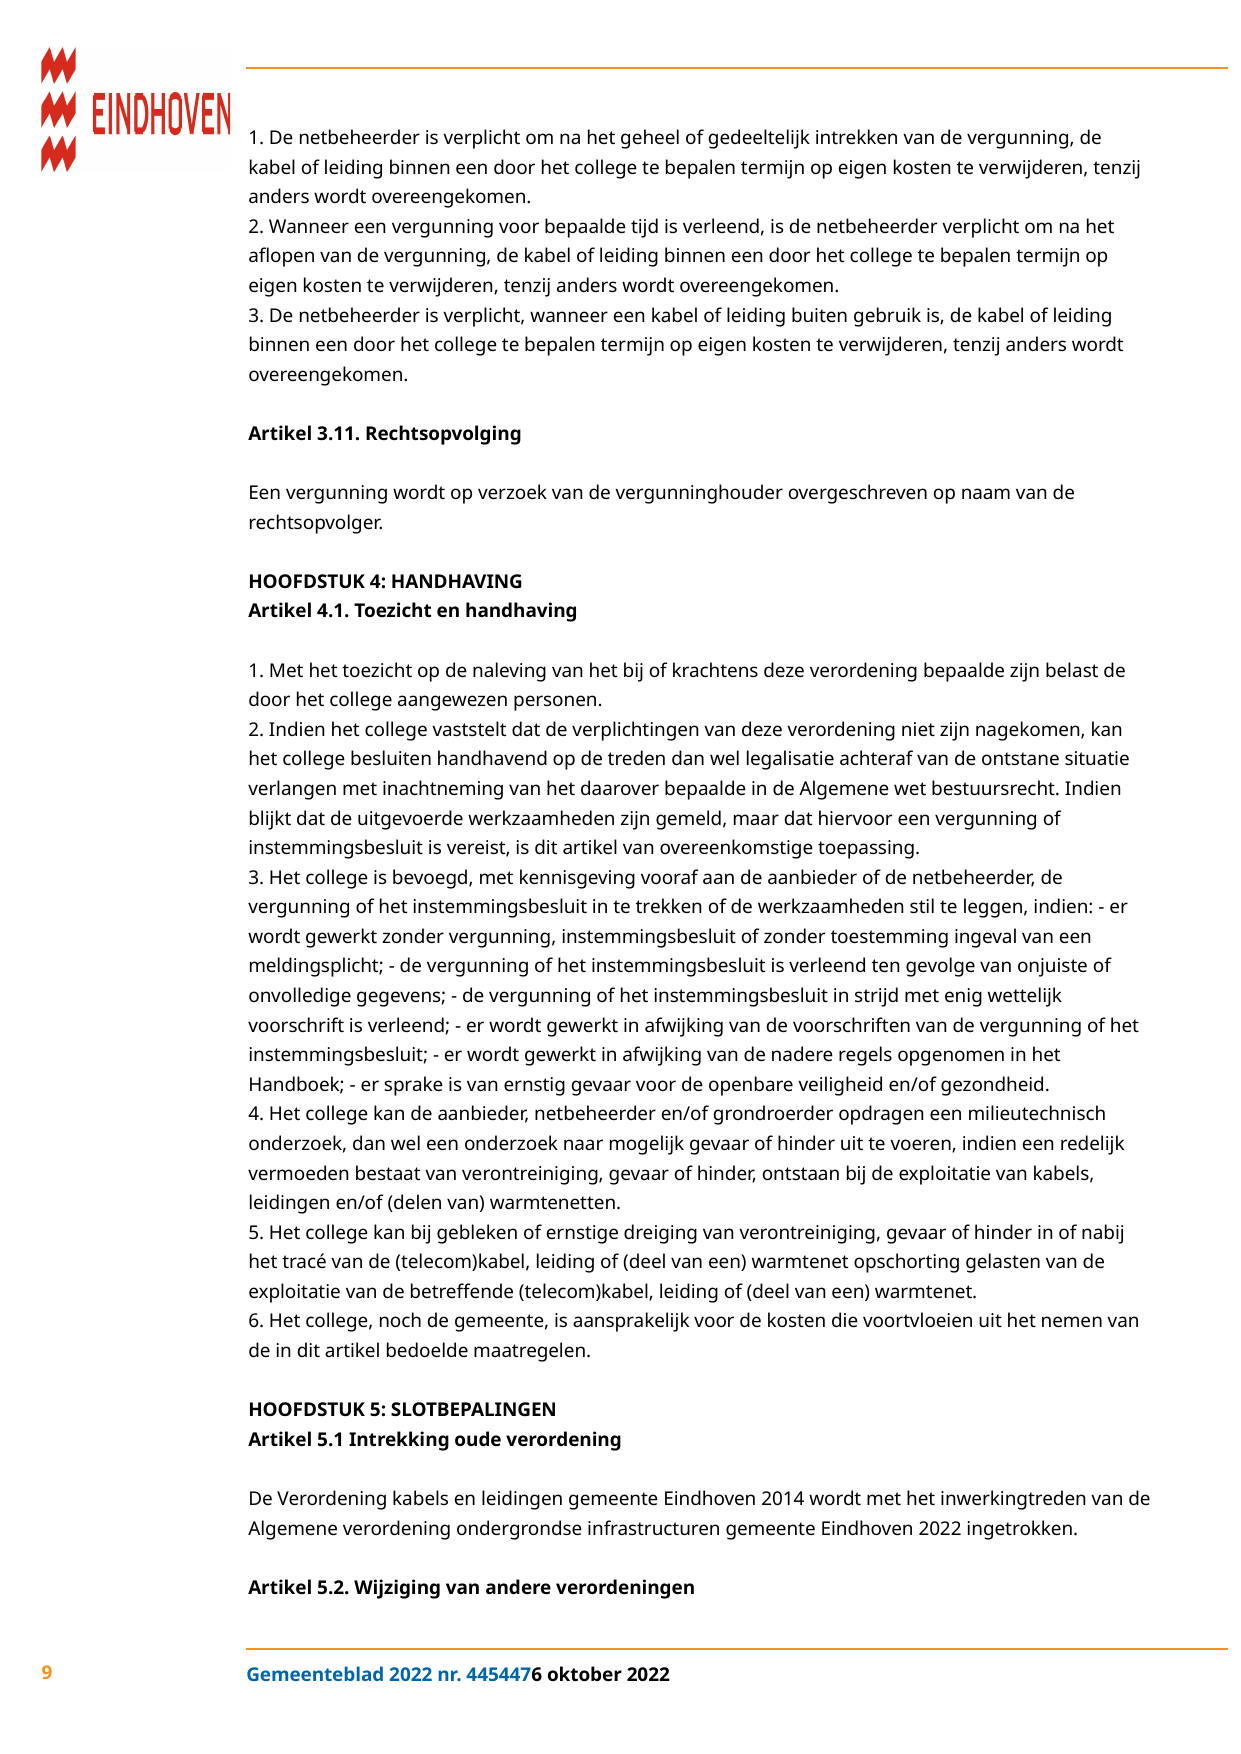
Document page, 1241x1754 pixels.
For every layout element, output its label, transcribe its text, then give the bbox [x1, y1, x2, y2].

text Artikel 5.1 Intrekking oude verordening [248, 1426, 1152, 1452]
text 1. Met het toezicht op de naleving van het bij of krachtens deze verordening bepaalde zijn belast de door het college aangewezen personen. [248, 657, 1152, 712]
text 3. Het college is bevoegd, met kennisgeving vooraf aan de aanbieder of de netbeheerder, de vergunning of het instemmingsbesluit in te trekken of de werkzaamheden stil te leggen, indien: - er wordt gewerkt zonder vergunning, instemmingsbesluit of zonder toestemming ingeval van een meldingsplicht; - de vergunning of het instemmingsbesluit is verleend ten gevolge van onjuiste of onvolledige gegevens; - de vergunning of het instemmingsbesluit in strijd met enig wettelijk voorschrift is verleend; - er wordt gewerkt in afwijking van de voorschriften van de vergunning of het instemmingsbesluit; - er wordt gewerkt in afwijking van de nadere regels opgenomen in het Handboek; - er sprake is van ernstig gevaar voor de openbare veiligheid en/of gezondheid. [248, 864, 1152, 1097]
text Een vergunning wordt op verzoek van de vergunninghouder overgeschreven op naam van de rechtsopvolger. [248, 479, 1152, 535]
text Artikel 5.2. Wijziging van andere verordeningen [248, 1574, 1152, 1600]
text HOOFDSTUK 5: SLOTBEPALINGEN [248, 1396, 1152, 1422]
text De Verordening kabels en leidingen gemeente Eindhoven 2014 wordt met het inwerkingtreden van de Algemene verordening ondergrondse infrastructuren gemeente Eindhoven 2022 ingetrokken. [248, 1485, 1152, 1541]
text HOOFDSTUK 4: HANDHAVING [248, 568, 1152, 594]
text 2. Indien het college vaststelt dat de verplichtingen van deze verordening niet zijn nagekomen, kan het college besluiten handhavend op de treden dan wel legalisatie achteraf van de ontstane situatie verlangen met inachtneming van het daarover bepaalde in de Algemene wet bestuursrecht. Indien blijkt dat de uitgevoerde werkzaamheden zijn gemeld, maar dat hiervoor een vergunning of instemmingsbesluit is vereist, is dit artikel van overeenkomstige toepassing. [248, 716, 1152, 860]
text 6. Het college, noch de gemeente, is aansprakelijk voor de kosten die voortvloeien uit het nemen van de in dit artikel bedoelde maatregelen. [248, 1308, 1152, 1363]
text 5. Het college kan bij gebleken of ernstige dreiging van verontreiniging, gevaar of hinder in of nabij het tracé van de (telecom)kabel, leiding of (deel van een) warmtenet opschorting gelasten van de exploitatie van de betreffende (telecom)kabel, leiding of (deel van een) warmtenet. [248, 1219, 1152, 1304]
text Artikel 4.1. Toezicht en handhaving [248, 598, 1152, 623]
text 2. Wanneer een vergunning voor bepaalde tijd is verleend, is de netbeheerder verplicht om na het aflopen van de vergunning, de kabel of leiding binnen een door het college te bepalen termijn op eigen kosten te verwijderen, tenzij anders wordt overeengekomen. [248, 213, 1152, 298]
text Artikel 3.11. Rechtsopvolging [248, 420, 1152, 446]
text 4. Het college kan de aanbieder, netbeheerder en/of grondroerder opdragen een milieutechnisch onderzoek, dan wel een onderzoek naar mogelijk gevaar of hinder uit te voeren, indien een redelijk vermoeden bestaat van verontreiniging, gevaar of hinder, ontstaan bij de exploitatie van kabels, leidingen en/of (delen van) warmtenetten. [248, 1101, 1152, 1215]
text 3. De netbeheerder is verplicht, wanneer een kabel of leiding buiten gebruik is, de kabel of leiding binnen een door het college te bepalen termijn op eigen kosten te verwijderen, tenzij anders wordt overeengekomen. [248, 302, 1152, 387]
picture [41, 47, 231, 172]
text 1. De netbeheerder is verplicht om na het geheel of gedeeltelijk intrekken van de vergunning, de kabel of leiding binnen een door het college te bepalen termijn op eigen kosten te verwijderen, tenzij anders wordt overeengekomen. [248, 124, 1152, 209]
